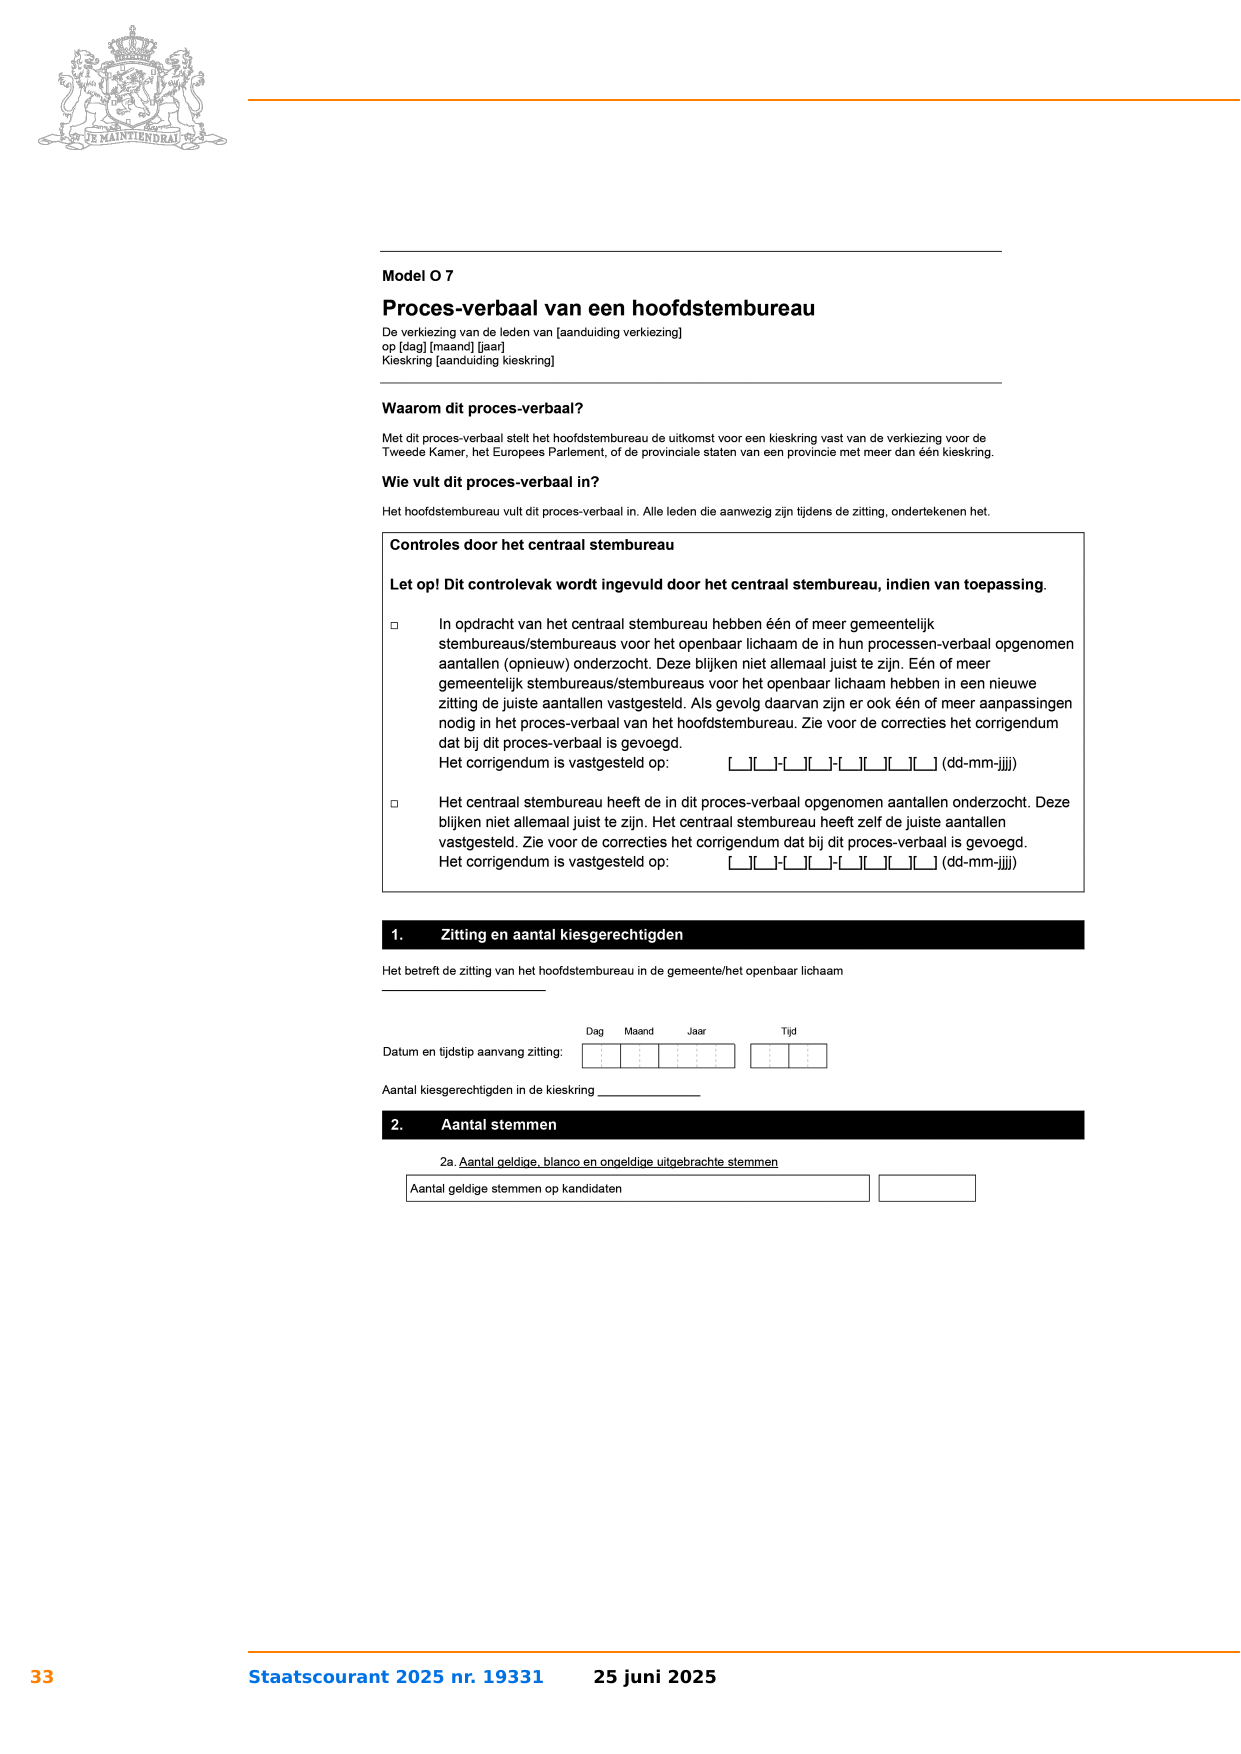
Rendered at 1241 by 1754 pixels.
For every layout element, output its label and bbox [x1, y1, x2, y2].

picture [38, 25, 227, 150]
picture [248, 155, 1134, 1301]
